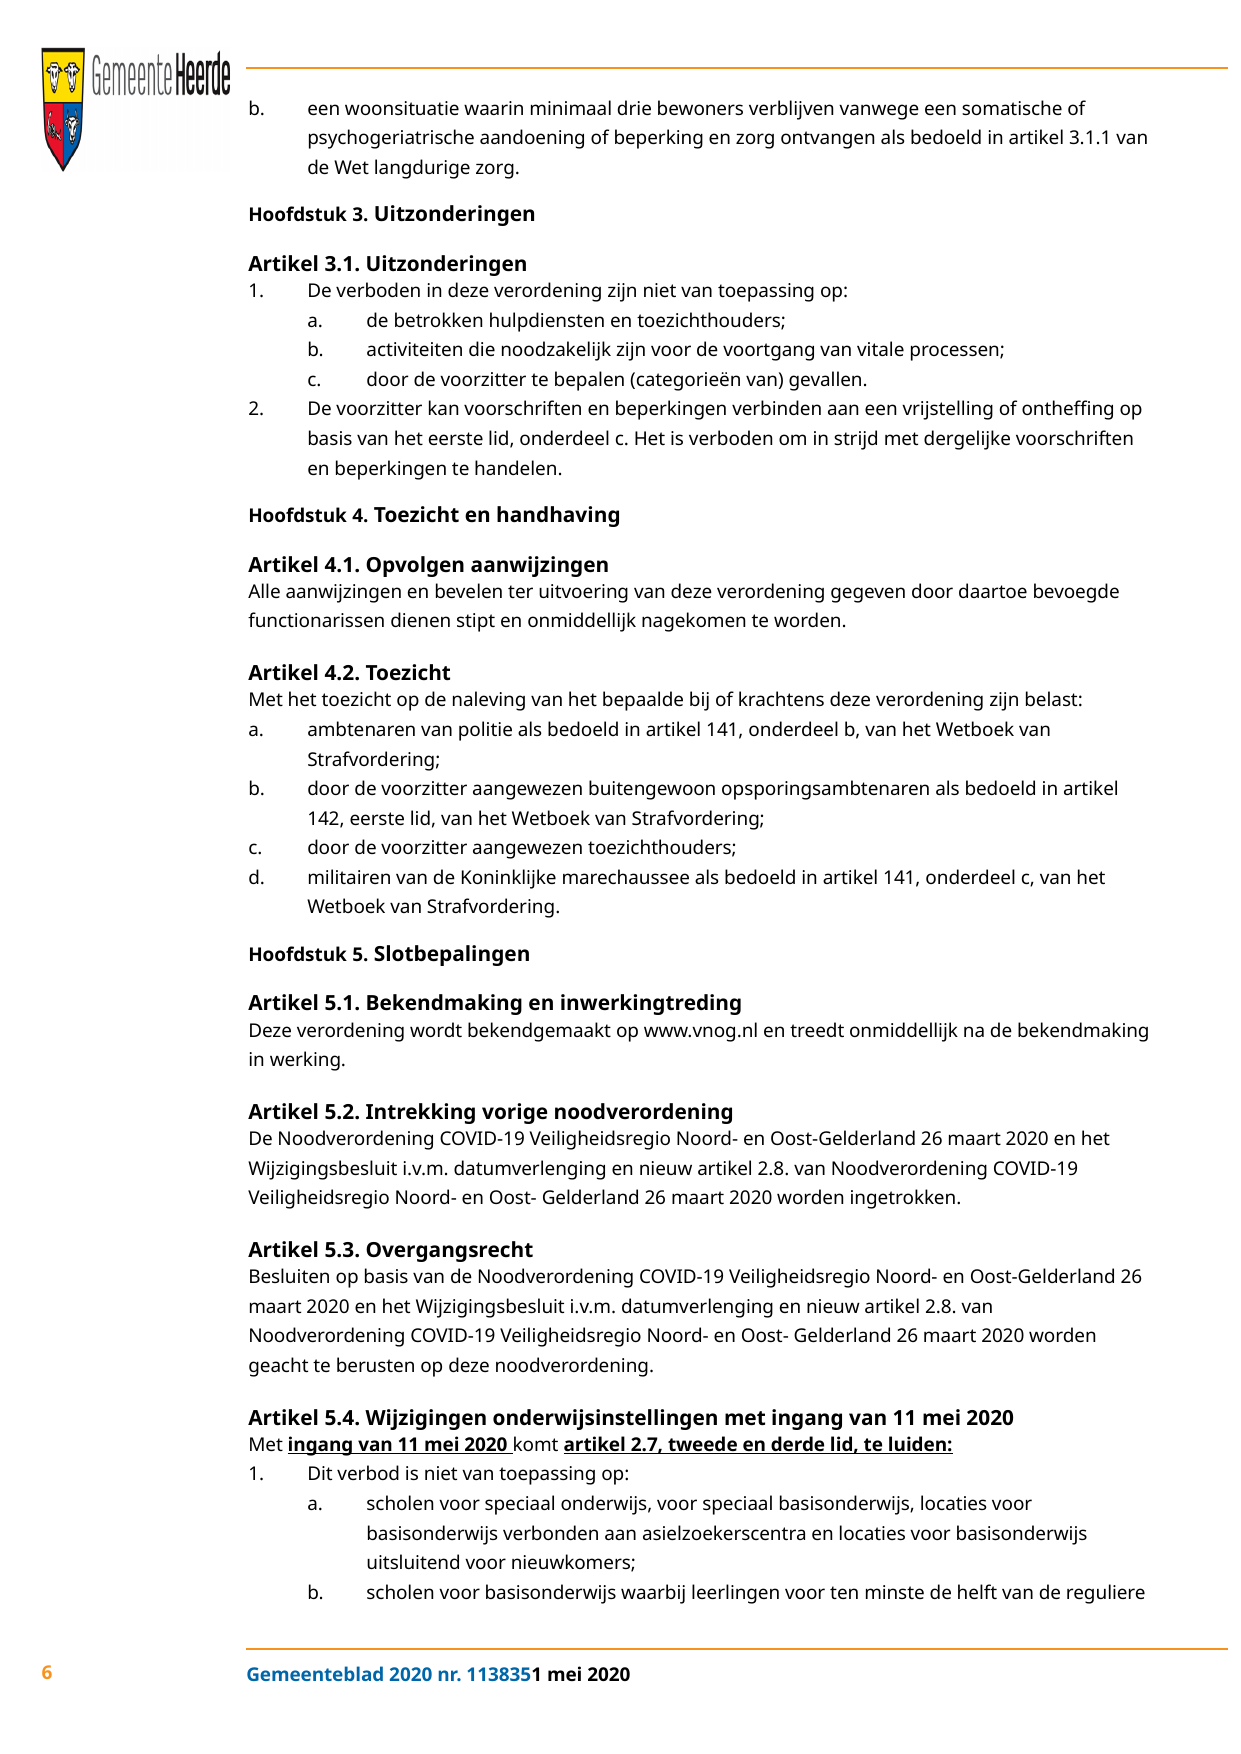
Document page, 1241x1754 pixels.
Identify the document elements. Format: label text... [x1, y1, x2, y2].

text Met het toezicht op de naleving van het bepaalde bij of krachtens deze verordening zijn belast: [248, 687, 1152, 712]
text Hoofdstuk 3. Uitzonderingen [248, 199, 1152, 228]
text Artikel 4.1. Opvolgen aanwijzingen [248, 550, 1152, 578]
list de betrokken hulpdiensten en toezichthouders; [307, 307, 1152, 333]
list Dit verbod is niet van toepassing op: [248, 1461, 1152, 1486]
text Artikel 5.1. Bekendmaking en inwerkingtreding [248, 988, 1152, 1017]
list scholen voor basisonderwijs waarbij leerlingen voor ten minste de helft van de reguliere [307, 1579, 1152, 1605]
list door de voorzitter aangewezen buitengewoon opsporingsambtenaren als bedoeld in artikel 142, eerste lid, van het Wetboek van Strafvordering; [248, 775, 1152, 831]
list een woonsituatie waarin minimaal drie bewoners verblijven vanwege een somatische of psychogeriatrische aandoening of beperking en zorg ontvangen als bedoeld in artikel 3.1.1 van de Wet langdurige zorg. [248, 95, 1152, 180]
text Artikel 5.3. Overgangsrecht [248, 1235, 1152, 1263]
text Artikel 4.2. Toezicht [248, 658, 1152, 687]
text Artikel 5.2. Intrekking vorige noodverordening [248, 1097, 1152, 1125]
text Deze verordening wordt bekendgemaakt op www.vnog.nl en treedt onmiddellijk na de bekendmaking in werking. [248, 1017, 1152, 1072]
text Met ingang van 11 mei 2020 komt artikel 2.7, tweede en derde lid, te luiden: [248, 1431, 1152, 1457]
list De verboden in deze verordening zijn niet van toepassing op: [248, 277, 1152, 303]
list door de voorzitter te bepalen (categorieën van) gevallen. [307, 366, 1152, 392]
list activiteiten die noodzakelijk zijn voor de voortgang van vitale processen; [307, 336, 1152, 362]
text Hoofdstuk 4. Toezicht en handhaving [248, 500, 1152, 529]
picture [41, 47, 231, 172]
text Hoofdstuk 5. Slotbepalingen [248, 939, 1152, 968]
list scholen voor speciaal onderwijs, voor speciaal basisonderwijs, locaties voor basisonderwijs verbonden aan asielzoekerscentra en locaties voor basisonderwijs uitsluitend voor nieuwkomers; [307, 1490, 1152, 1575]
list De voorzitter kan voorschriften en beperkingen verbinden aan een vrijstelling of ontheffing op basis van het eerste lid, onderdeel c. Het is verboden om in strijd met dergelijke voorschriften en beperkingen te handelen. [248, 396, 1152, 481]
text Artikel 5.4. Wijzigingen onderwijsinstellingen met ingang van 11 mei 2020 [248, 1403, 1152, 1431]
list militairen van de Koninklijke marechaussee als bedoeld in artikel 141, onderdeel c, van het Wetboek van Strafvordering. [248, 864, 1152, 919]
list ambtenaren van politie als bedoeld in artikel 141, onderdeel b, van het Wetboek van Strafvordering; [248, 716, 1152, 771]
text Artikel 3.1. Uitzonderingen [248, 249, 1152, 277]
text De Noodverordening COVID-19 Veiligheidsregio Noord- en Oost-Gelderland 26 maart 2020 en het Wijzigingsbesluit i.v.m. datumverlenging en nieuw artikel 2.8. van Noodverordening COVID-19 Veiligheidsregio Noord- en Oost- Gelderland 26 maart 2020 worden ingetrokken. [248, 1125, 1152, 1210]
text Besluiten op basis van de Noodverordening COVID-19 Veiligheidsregio Noord- en Oost-Gelderland 26 maart 2020 en het Wijzigingsbesluit i.v.m. datumverlenging en nieuw artikel 2.8. van Noodverordening COVID-19 Veiligheidsregio Noord- en Oost- Gelderland 26 maart 2020 worden geacht te berusten op deze noodverordening. [248, 1263, 1152, 1378]
list door de voorzitter aangewezen toezichthouders; [248, 834, 1152, 860]
text Alle aanwijzingen en bevelen ter uitvoering van deze verordening gegeven door daartoe bevoegde functionarissen dienen stipt en onmiddellijk nagekomen te worden. [248, 578, 1152, 633]
